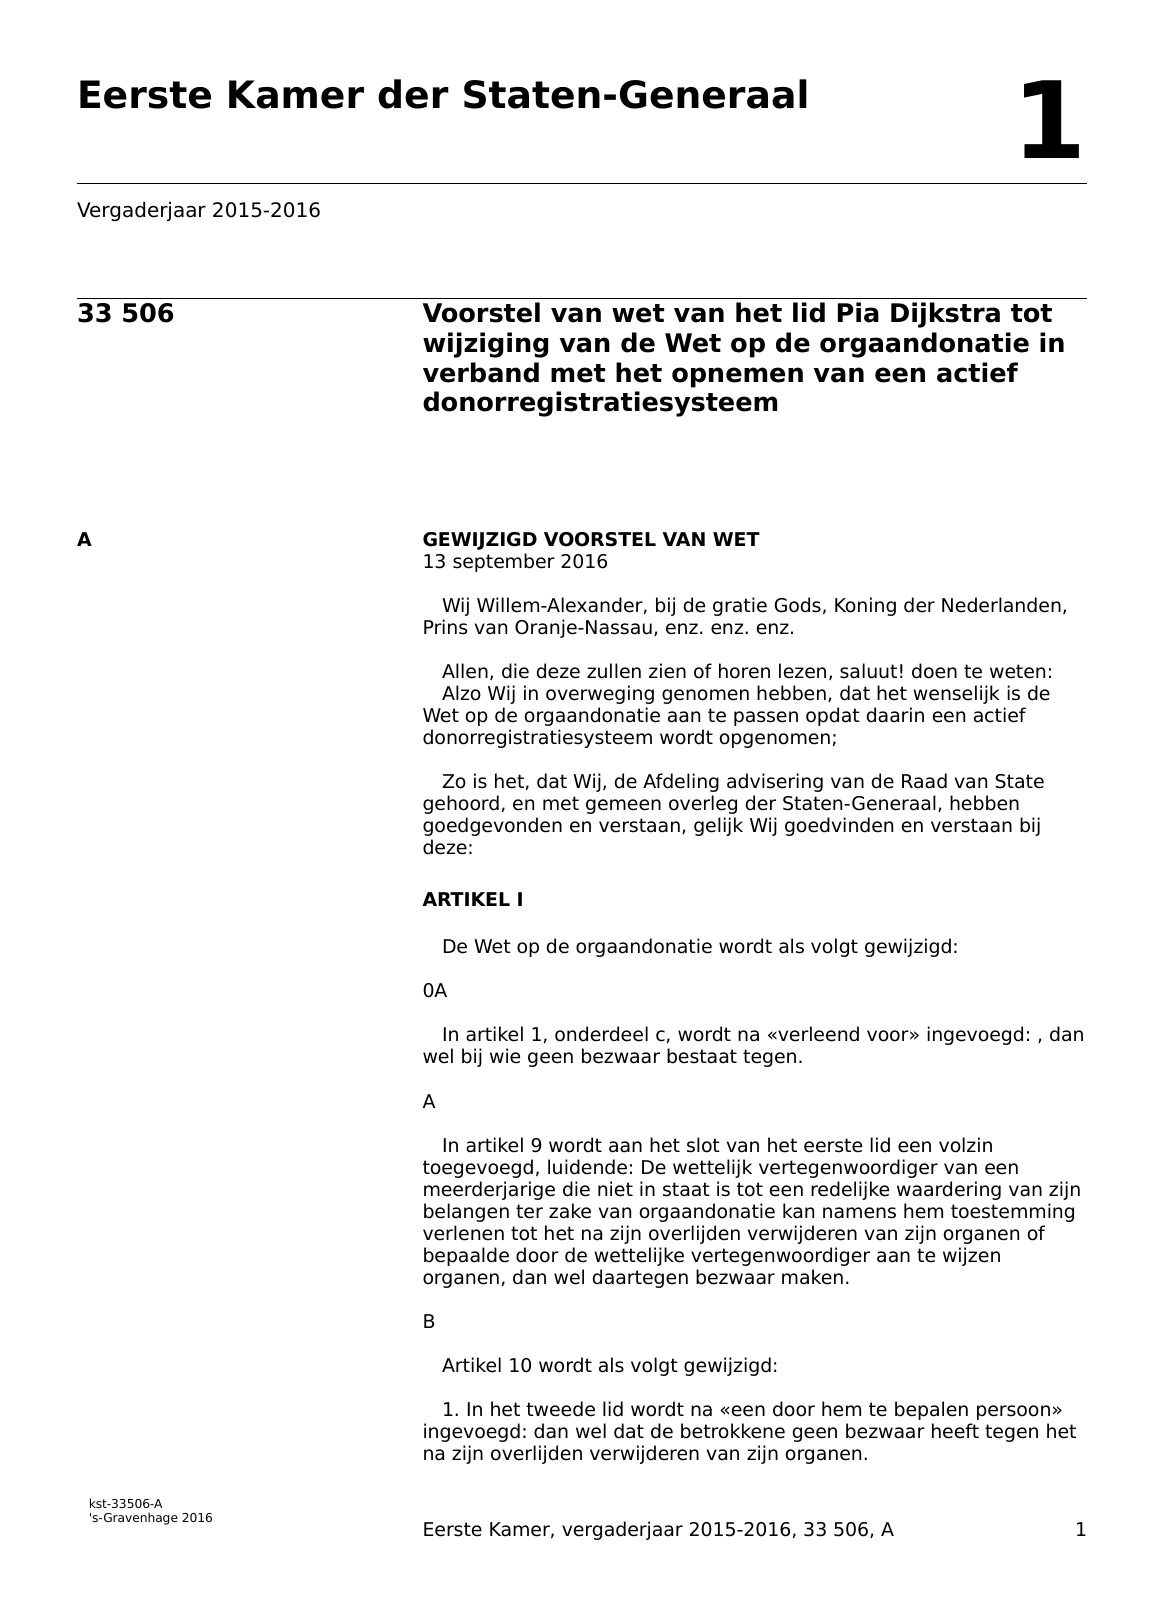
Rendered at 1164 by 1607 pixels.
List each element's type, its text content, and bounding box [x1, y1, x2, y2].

table_header Eerste Kamer der Staten-Generaal [77, 59, 886, 183]
text Zo is het, dat Wij, de Afdeling advisering van de Raad van State gehoord, en met gemeen overleg der Staten-Generaal, hebben goedgevonden en verstaan, gelijk Wij goedvinden en verstaan bij deze: [422, 771, 1087, 859]
text 0A [422, 980, 1087, 1002]
text 1. In het tweede lid wordt na «een door hem te bepalen persoon» ingevoegd: dan wel dat de betrokkene geen bezwaar heeft tegen het na zijn overlijden verwijderen van zijn organen. [422, 1399, 1087, 1465]
text A [422, 1091, 1087, 1112]
table_header 1 [886, 59, 1087, 183]
subtitle ARTIKEL I [422, 889, 1087, 911]
text Wij Willem-Alexander, bij de gratie Gods, Koning der Nederlanden, Prins van Oranje-Nassau, enz. enz. enz. [422, 595, 1087, 639]
text 13 september 2016 [422, 551, 1087, 573]
subtitle A GEWIJZIGD VOORSTEL VAN WET [77, 529, 1087, 551]
text kst-33506-A [88, 1497, 323, 1511]
text In artikel 1, onderdeel c, wordt na «verleend voor» ingevoegd: , dan wel bij wie geen bezwaar bestaat tegen. [422, 1024, 1087, 1068]
subtitle 33 506 Voorstel van wet van het lid Pia Dijkstra tot wijziging van de Wet op de orgaandonatie in verband met het opnemen van een actief donorregistratiesysteem [77, 299, 1087, 418]
text Artikel 10 wordt als volgt gewijzigd: [422, 1355, 1087, 1377]
text De Wet op de orgaandonatie wordt als volgt gewijzigd: [422, 936, 1087, 958]
table_cell Vergaderjaar 2015-2016 [77, 184, 1087, 298]
text 's-Gravenhage 2016 [88, 1511, 323, 1525]
text In artikel 9 wordt aan het slot van het eerste lid een volzin toegevoegd, luidende: De wettelijk vertegenwoordiger van een meerderjarige die niet in staat is tot een redelijke waardering van zijn belangen ter zake van orgaandonatie kan namens hem toestemming verlenen tot het na zijn overlijden verwijderen van zijn organen of bepaalde door de wettelijke vertegenwoordiger aan te wijzen organen, dan wel daartegen bezwaar maken. [422, 1135, 1087, 1288]
text Allen, die deze zullen zien of horen lezen, saluut! doen te weten: [422, 661, 1087, 683]
text B [422, 1311, 1087, 1333]
text Alzo Wij in overweging genomen hebben, dat het wenselijk is de Wet op de orgaandonatie aan te passen opdat daarin een actief donorregistratiesysteem wordt opgenomen; [422, 683, 1087, 749]
